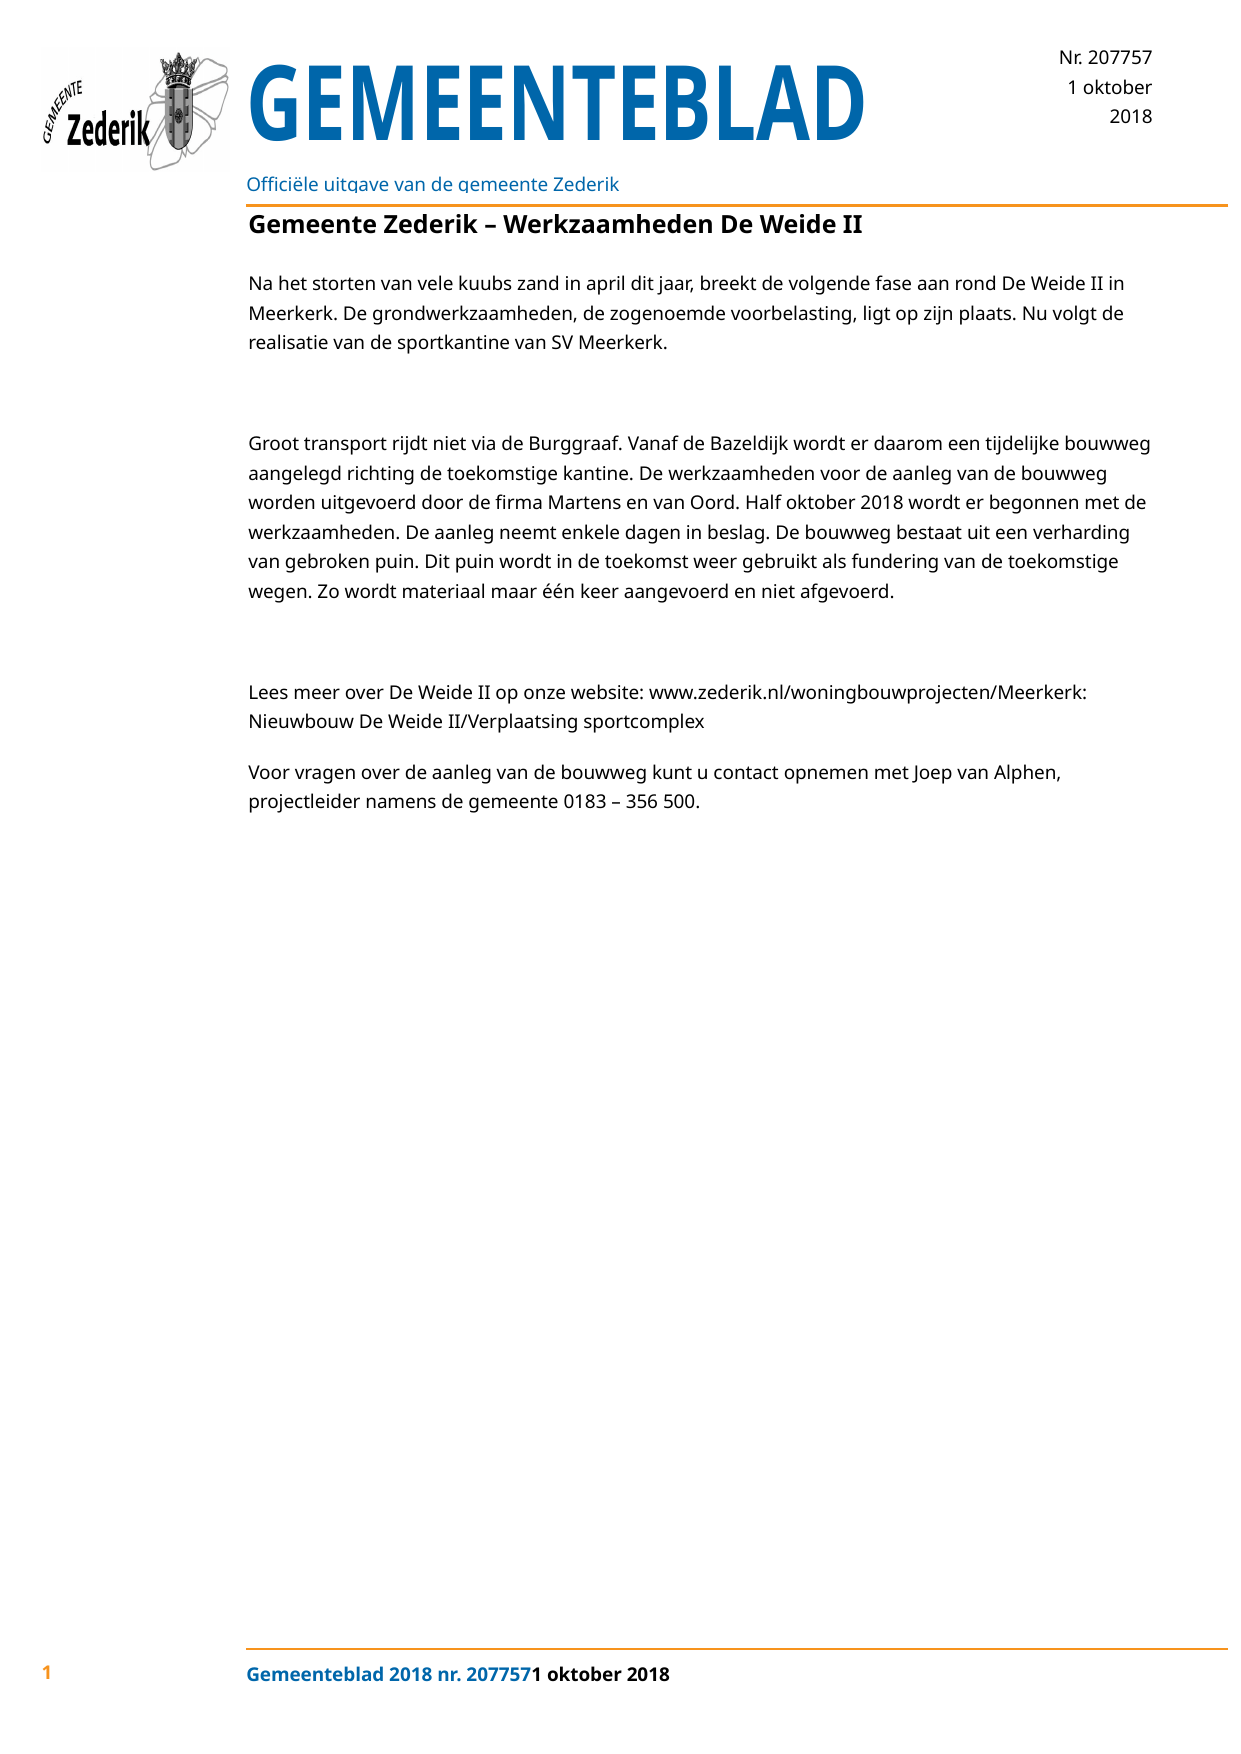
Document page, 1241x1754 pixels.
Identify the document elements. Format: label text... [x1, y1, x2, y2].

text Voor vragen over de aanleg van de bouwweg kunt u contact opnemen met Joep van Alphen, projectleider namens de gemeente 0183 – 356 500. [248, 759, 1152, 814]
text Lees meer over De Weide II op onze website: www.zederik.nl/woningbouwprojecten/Meerkerk: Nieuwbouw De Weide II/Verplaatsing sportcomplex [248, 679, 1152, 734]
picture [41, 47, 231, 172]
text Groot transport rijdt niet via de Burggraaf. Vanaf de Bazeldijk wordt er daarom een tijdelijke bouwweg aangelegd richting de toekomstige kantine. De werkzaamheden voor de aanleg van de bouwweg worden uitgevoerd door de firma Martens en van Oord. Half oktober 2018 wordt er begonnen met de werkzaamheden. De aanleg neemt enkele dagen in beslag. De bouwweg bestaat uit een verharding van gebroken puin. Dit puin wordt in de toekomst weer gebruikt als fundering van de toekomstige wegen. Zo wordt materiaal maar één keer aangevoerd en niet afgevoerd. [248, 430, 1152, 604]
text Gemeente Zederik – Werkzaamheden De Weide II [248, 207, 1152, 241]
text Na het storten van vele kuubs zand in april dit jaar, breekt de volgende fase aan rond De Weide II in Meerkerk. De grondwerkzaamheden, de zogenoemde voorbelasting, ligt op zijn plaats. Nu volgt de realisatie van de sportkantine van SV Meerkerk. [248, 270, 1152, 355]
